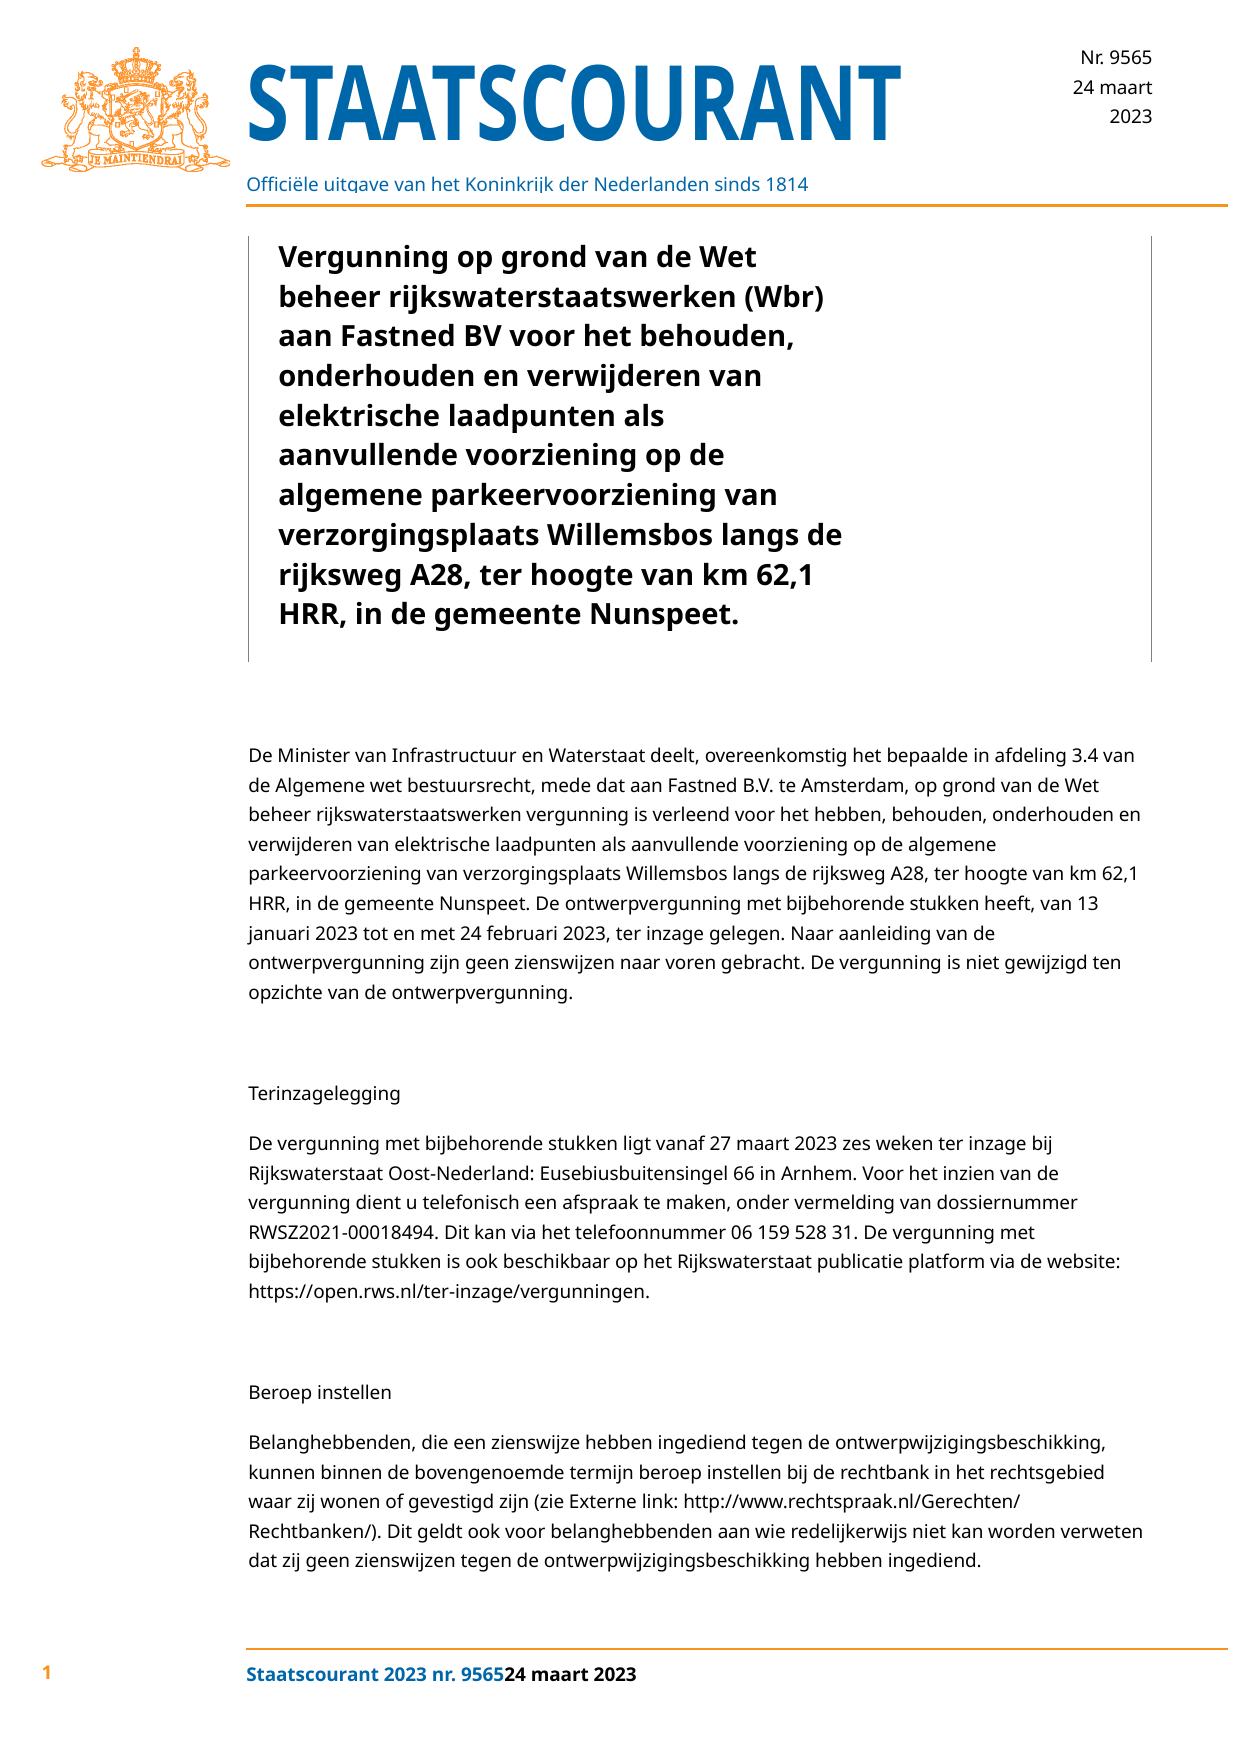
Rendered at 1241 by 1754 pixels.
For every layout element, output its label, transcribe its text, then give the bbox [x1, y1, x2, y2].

text Beroep instellen [248, 1379, 1152, 1404]
text De vergunning met bijbehorende stukken ligt vanaf 27 maart 2023 zes weken ter inzage bij Rijkswaterstaat Oost-Nederland: Eusebiusbuitensingel 66 in Arnhem. Voor het inzien van de vergunning dient u telefonisch een afspraak te maken, onder vermelding van dossiernummer RWSZ2021-00018494. Dit kan via het telefoonnummer 06 159 528 31. De vergunning met bijbehorende stukken is ook beschikbaar op het Rijkswaterstaat publicatie platform via de website: https://open.rws.nl/ter-inzage/vergunningen. [248, 1130, 1152, 1304]
picture [41, 47, 231, 172]
text Belanghebbenden, die een zienswijze hebben ingediend tegen de ontwerpwijzigingsbeschikking, kunnen binnen de bovengenoemde termijn beroep instellen bij de rechtbank in het rechtsgebied waar zij wonen of gevestigd zijn (zie Externe link: http://www.rechtspraak.nl/Gerechten/ Rechtbanken/). Dit geldt ook voor belanghebbenden aan wie redelijkerwijs niet kan worden verweten dat zij geen zienswijzen tegen de ontwerpwijzigingsbeschikking hebben ingediend. [248, 1429, 1152, 1573]
table_header [850, 414, 1151, 662]
table_header [850, 236, 912, 413]
table_header Vergunning op grond van de Wet beheer rijkswaterstaatswerken (Wbr) aan Fastned BV voor het behouden, onderhouden en verwijderen van elektrische laadpunten als aanvullende voorziening op de algemene parkeervoorziening van verzorgingsplaats Willemsbos langs de rijksweg A28, ter hoogte van km 62,1 HRR, in de gemeente Nunspeet. [249, 236, 850, 662]
text De Minister van Infrastructuur en Waterstaat deelt, overeenkomstig het bepaalde in afdeling 3.4 van de Algemene wet bestuursrecht, mede dat aan Fastned B.V. te Amsterdam, op grond van de Wet beheer rijkswaterstaatswerken vergunning is verleend voor het hebben, behouden, onderhouden en verwijderen van elektrische laadpunten als aanvullende voorziening op de algemene parkeervoorziening van verzorgingsplaats Willemsbos langs de rijksweg A28, ter hoogte van km 62,1 HRR, in de gemeente Nunspeet. De ontwerpvergunning met bijbehorende stukken heeft, van 13 januari 2023 tot en met 24 februari 2023, ter inzage gelegen. Naar aanleiding van de ontwerpvergunning zijn geen zienswijzen naar voren gebracht. De vergunning is niet gewijzigd ten opzichte van de ontwerpvergunning. [248, 742, 1152, 1004]
text Terinzagelegging [248, 1080, 1152, 1105]
picture [912, 236, 1090, 414]
table_header [1090, 236, 1151, 413]
